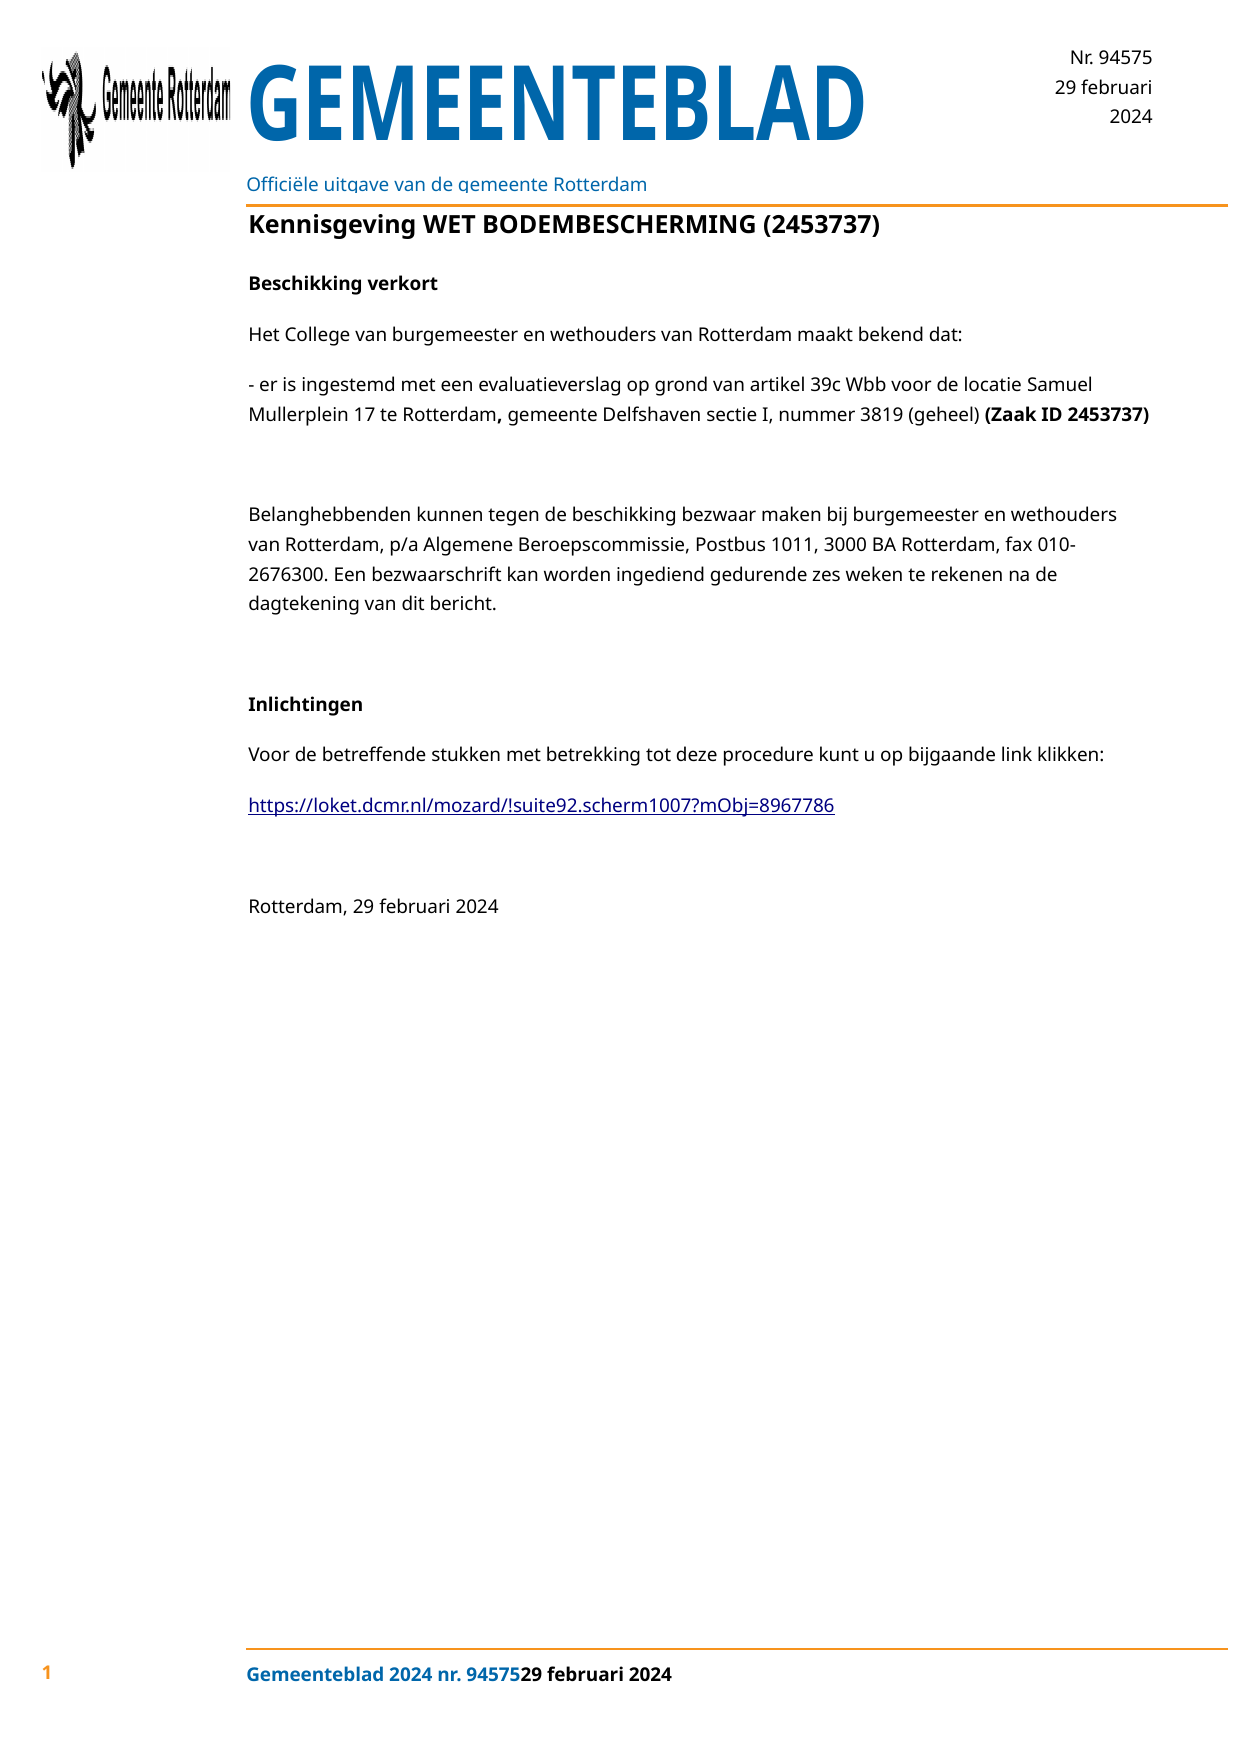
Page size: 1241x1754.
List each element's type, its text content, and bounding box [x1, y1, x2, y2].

text Beschikking verkort [248, 270, 1152, 296]
text - er is ingestemd met een evaluatieverslag op grond van artikel 39c Wbb voor de locatie Samuel Mullerplein 17 te Rotterdam, gemeente Delfshaven sectie I, nummer 3819 (geheel) (Zaak ID 2453737) [248, 371, 1152, 426]
text Rotterdam, 29 februari 2024 [248, 893, 1152, 918]
picture [41, 47, 231, 172]
text Inlichtingen [248, 691, 1152, 717]
text Het College van burgemeester en wethouders van Rotterdam maakt bekend dat: [248, 321, 1152, 346]
text https://loket.dcmr.nl/mozard/!suite92.scherm1007?mObj=8967786 [248, 792, 1152, 818]
text Voor de betreffende stukken met betrekking tot deze procedure kunt u op bijgaande link klikken: [248, 742, 1152, 767]
text Kennisgeving WET BODEMBESCHERMING (2453737) [248, 207, 1152, 241]
text Belanghebbenden kunnen tegen de beschikking bezwaar maken bij burgemeester en wethouders van Rotterdam, p/a Algemene Beroepscommissie, Postbus 1011, 3000 BA Rotterdam, fax 010-2676300. Een bezwaarschrift kan worden ingediend gedurende zes weken te rekenen na de dagtekening van dit bericht. [248, 502, 1152, 616]
